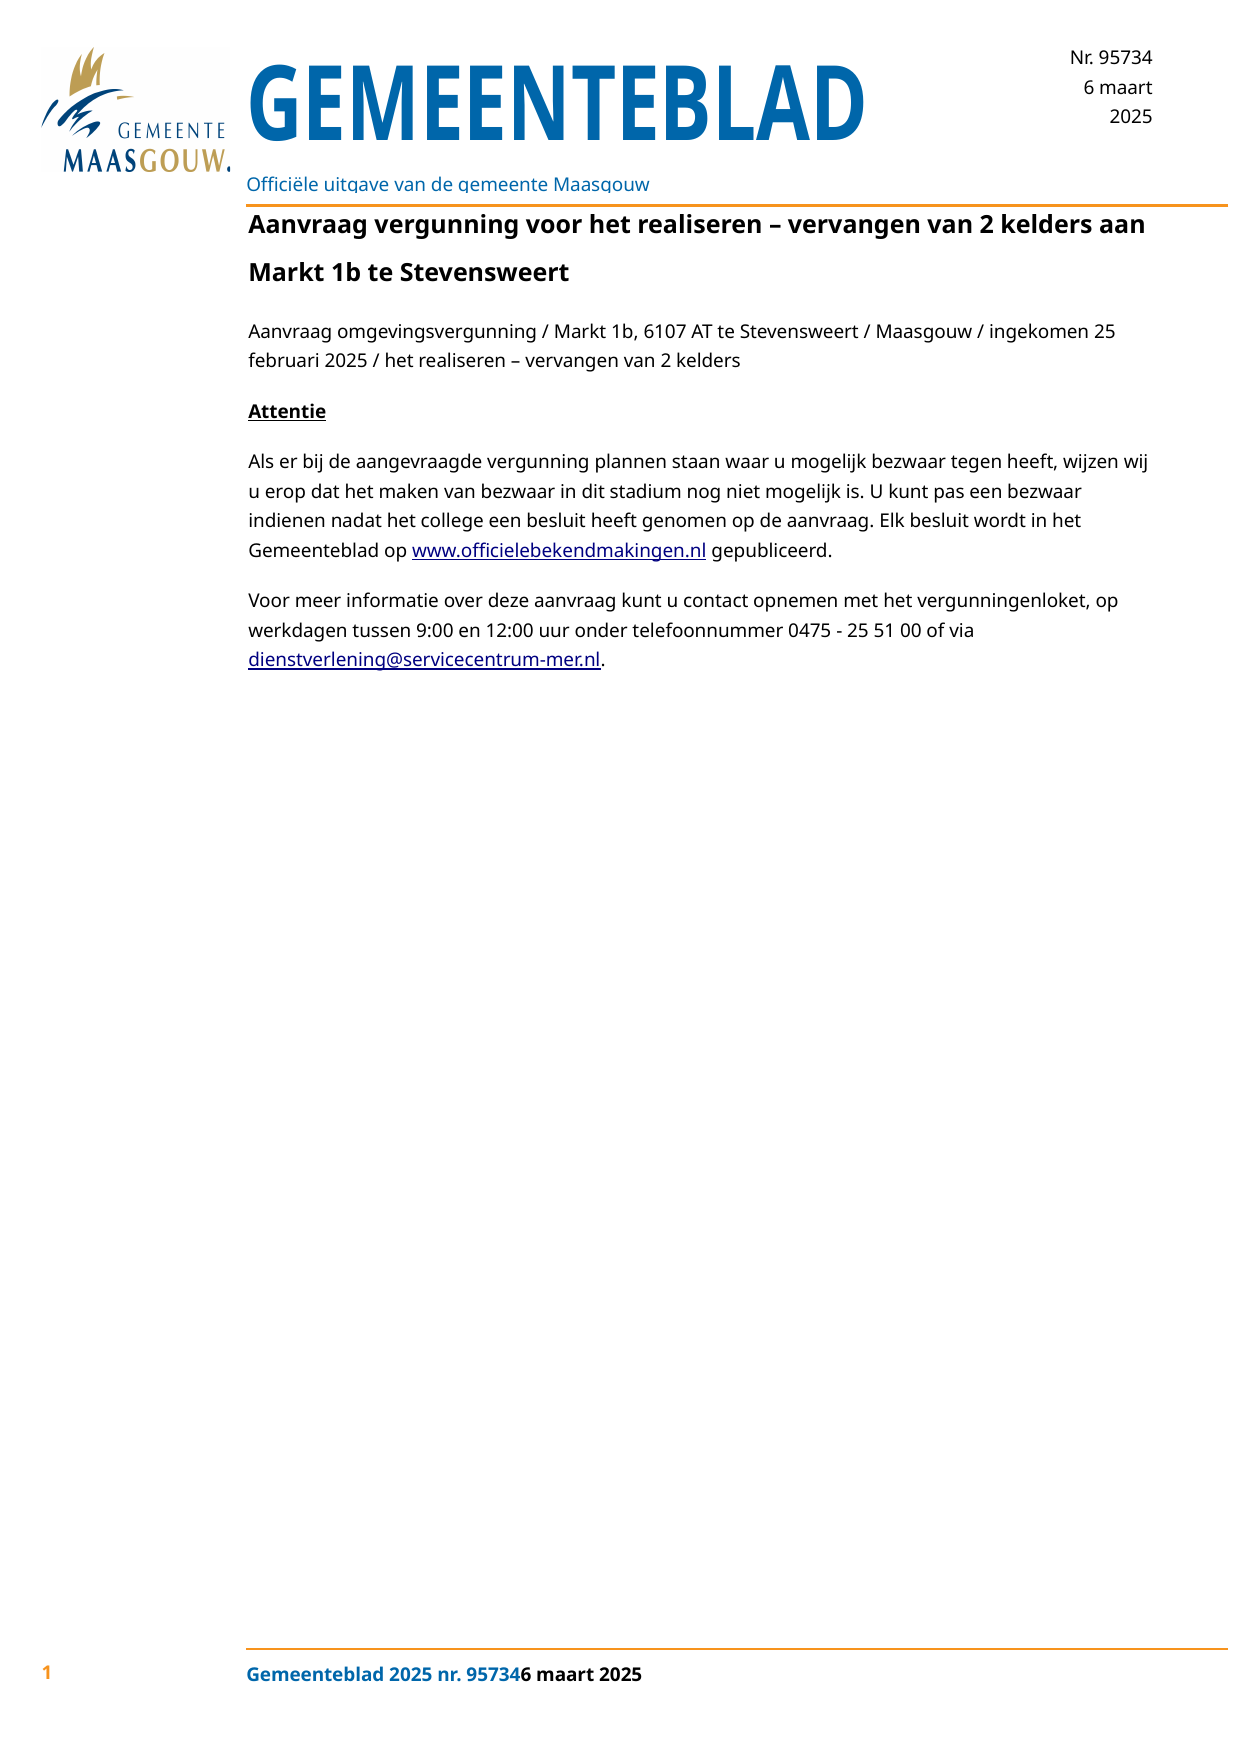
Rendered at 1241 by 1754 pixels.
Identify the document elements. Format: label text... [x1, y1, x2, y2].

text Als er bij de aangevraagde vergunning plannen staan waar u mogelijk bezwaar tegen heeft, wijzen wij u erop dat het maken van bezwaar in dit stadium nog niet mogelijk is. U kunt pas een bezwaar indienen nadat het college een besluit heeft genomen op de aanvraag. Elk besluit wordt in het Gemeenteblad op www.officielebekendmakingen.nl gepubliceerd. [248, 448, 1152, 563]
picture [41, 47, 231, 172]
text Aanvraag omgevingsvergunning / Markt 1b, 6107 AT te Stevensweert / Maasgouw / ingekomen 25 februari 2025 / het realiseren – vervangen van 2 kelders [248, 318, 1152, 373]
text Voor meer informatie over deze aanvraag kunt u contact opnemen met het vergunningenloket, op werkdagen tussen 9:00 en 12:00 uur onder telefoonnummer 0475 - 25 51 00 of via dienstverlening@servicecentrum-mer.nl. [248, 587, 1152, 672]
text Attentie [248, 398, 1152, 424]
text Aanvraag vergunning voor het realiseren – vervangen van 2 kelders aan Markt 1b te Stevensweert [248, 207, 1152, 288]
